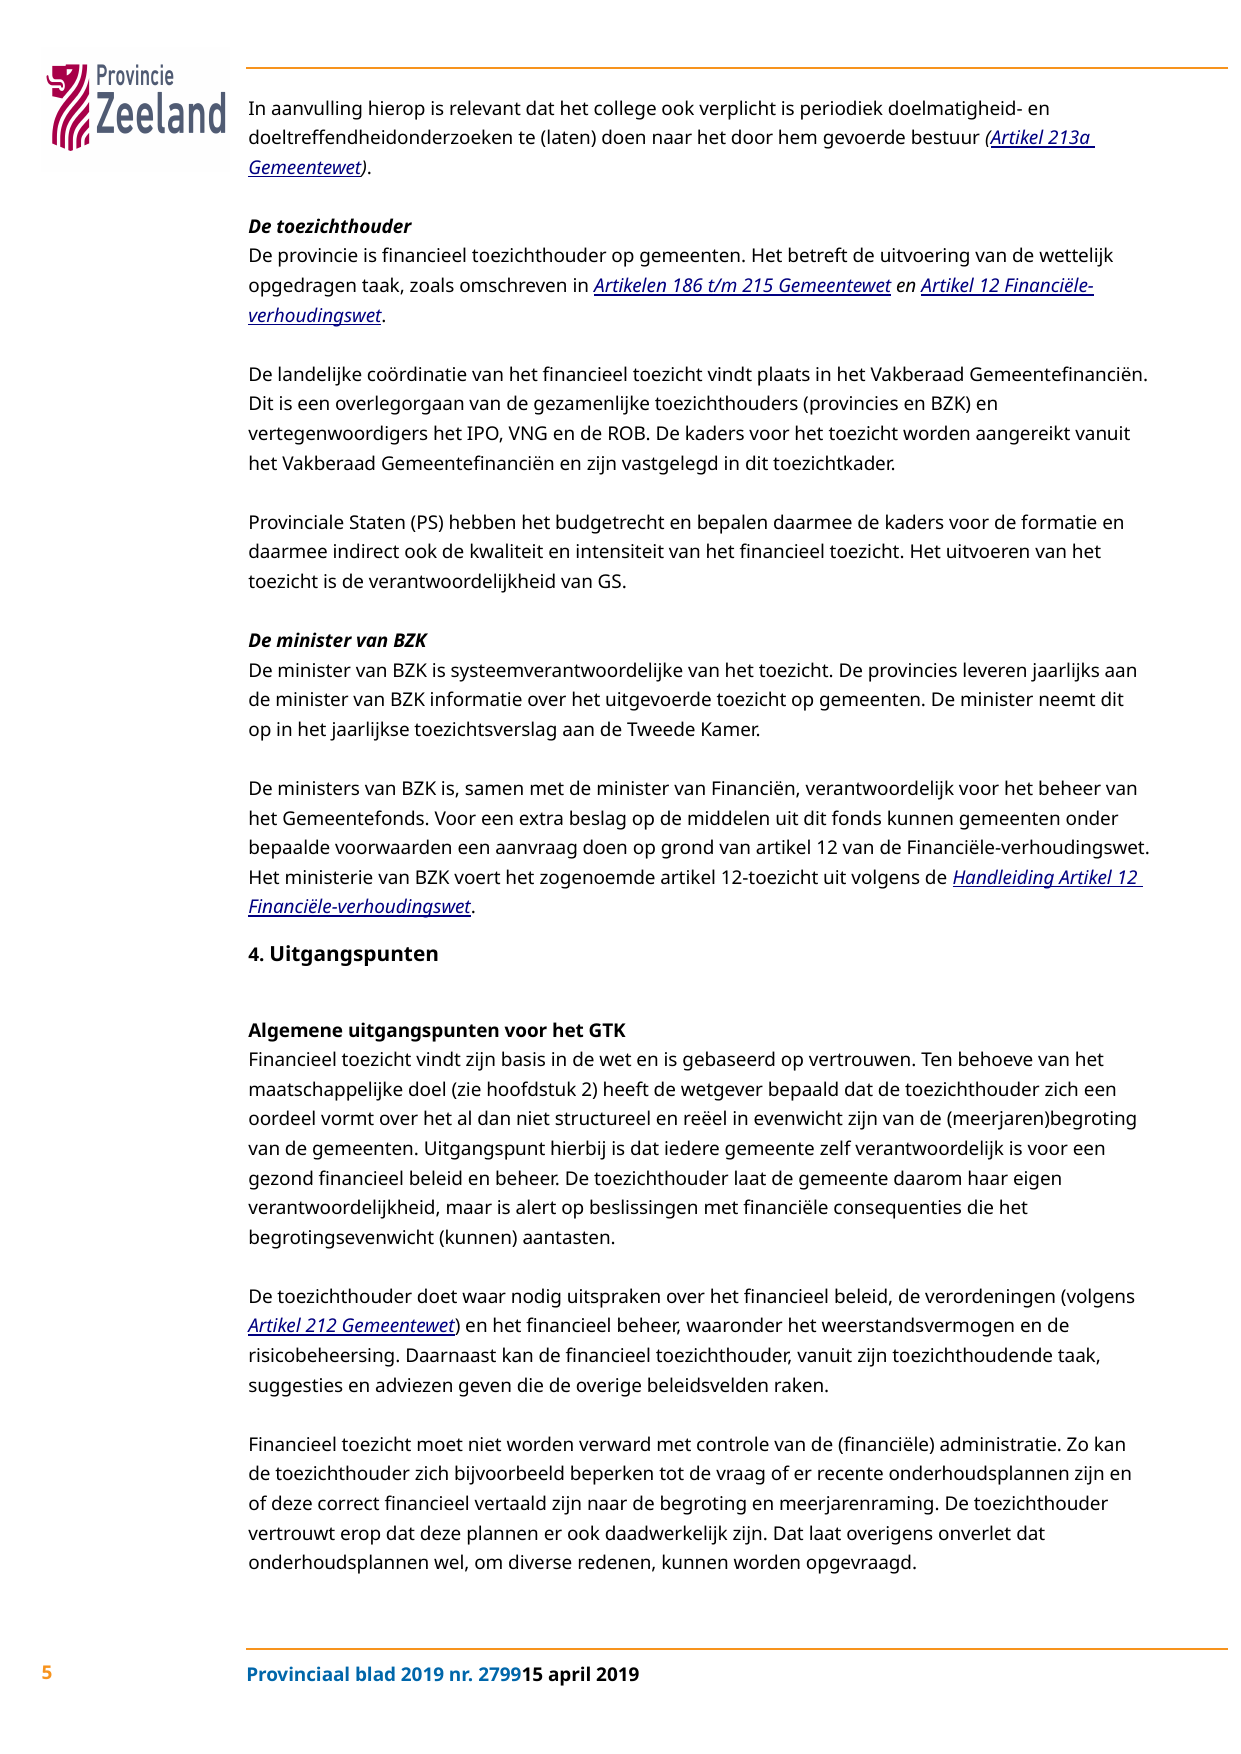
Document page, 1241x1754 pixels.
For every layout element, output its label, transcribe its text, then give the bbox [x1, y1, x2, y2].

text De provincie is financieel toezichthouder op gemeenten. Het betreft de uitvoering van de wettelijk opgedragen taak, zoals omschreven in Artikelen 186 t/m 215 Gemeentewet en Artikel 12 Financiële-verhoudingswet. [248, 243, 1152, 328]
text 4. Uitgangspunten [248, 939, 1152, 968]
text De landelijke coördinatie van het financieel toezicht vindt plaats in het Vakberaad Gemeentefinanciën. Dit is een overlegorgaan van de gezamenlijke toezichthouders (provincies en BZK) en vertegenwoordigers het IPO, VNG en de ROB. De kaders voor het toezicht worden aangereikt vanuit het Vakberaad Gemeentefinanciën en zijn vastgelegd in dit toezichtkader. [248, 361, 1152, 476]
text De ministers van BZK is, samen met de minister van Financiën, verantwoordelijk voor het beheer van het Gemeentefonds. Voor een extra beslag op de middelen uit dit fonds kunnen gemeenten onder bepaalde voorwaarden een aanvraag doen op grond van artikel 12 van de Financiële-verhoudingswet. Het ministerie van BZK voert het zogenoemde artikel 12-toezicht uit volgens de Handleiding Artikel 12 Financiële-verhoudingswet. [248, 775, 1152, 919]
text Financieel toezicht vindt zijn basis in de wet en is gebaseerd op vertrouwen. Ten behoeve van het maatschappelijke doel (zie hoofdstuk 2) heeft de wetgever bepaald dat de toezichthouder zich een oordeel vormt over het al dan niet structureel en reëel in evenwicht zijn van de (meerjaren)begroting van de gemeenten. Uitgangspunt hierbij is dat iedere gemeente zelf verantwoordelijk is voor een gezond financieel beleid en beheer. De toezichthouder laat de gemeente daarom haar eigen verantwoordelijkheid, maar is alert op beslissingen met financiële consequenties die het begrotingsevenwicht (kunnen) aantasten. [248, 1046, 1152, 1250]
text De minister van BZK is systeemverantwoordelijke van het toezicht. De provincies leveren jaarlijks aan de minister van BZK informatie over het uitgevoerde toezicht op gemeenten. De minister neemt dit op in het jaarlijkse toezichtsverslag aan de Tweede Kamer. [248, 657, 1152, 742]
text De toezichthouder doet waar nodig uitspraken over het financieel beleid, de verordeningen (volgens Artikel 212 Gemeentewet) en het financieel beheer, waaronder het weerstandsvermogen en de risicobeheersing. Daarnaast kan de financieel toezichthouder, vanuit zijn toezichthoudende taak, suggesties en adviezen geven die de overige beleidsvelden raken. [248, 1283, 1152, 1398]
text De minister van BZK [248, 627, 1152, 653]
picture [41, 47, 231, 172]
text Provinciale Staten (PS) hebben het budgetrecht en bepalen daarmee de kaders voor de formatie en daarmee indirect ook de kwaliteit en intensiteit van het financieel toezicht. Het uitvoeren van het toezicht is de verantwoordelijkheid van GS. [248, 509, 1152, 594]
text Financieel toezicht moet niet worden verward met controle van de (financiële) administratie. Zo kan de toezichthouder zich bijvoorbeeld beperken tot de vraag of er recente onderhoudsplannen zijn en of deze correct financieel vertaald zijn naar de begroting en meerjarenraming. De toezichthouder vertrouwt erop dat deze plannen er ook daadwerkelijk zijn. Dat laat overigens onverlet dat onderhoudsplannen wel, om diverse redenen, kunnen worden opgevraagd. [248, 1431, 1152, 1575]
text In aanvulling hierop is relevant dat het college ook verplicht is periodiek doelmatigheid- en doeltreffendheidonderzoeken te (laten) doen naar het door hem gevoerde bestuur (Artikel 213a Gemeentewet). [248, 95, 1152, 180]
text Algemene uitgangspunten voor het GTK [248, 1017, 1152, 1043]
text De toezichthouder [248, 213, 1152, 239]
